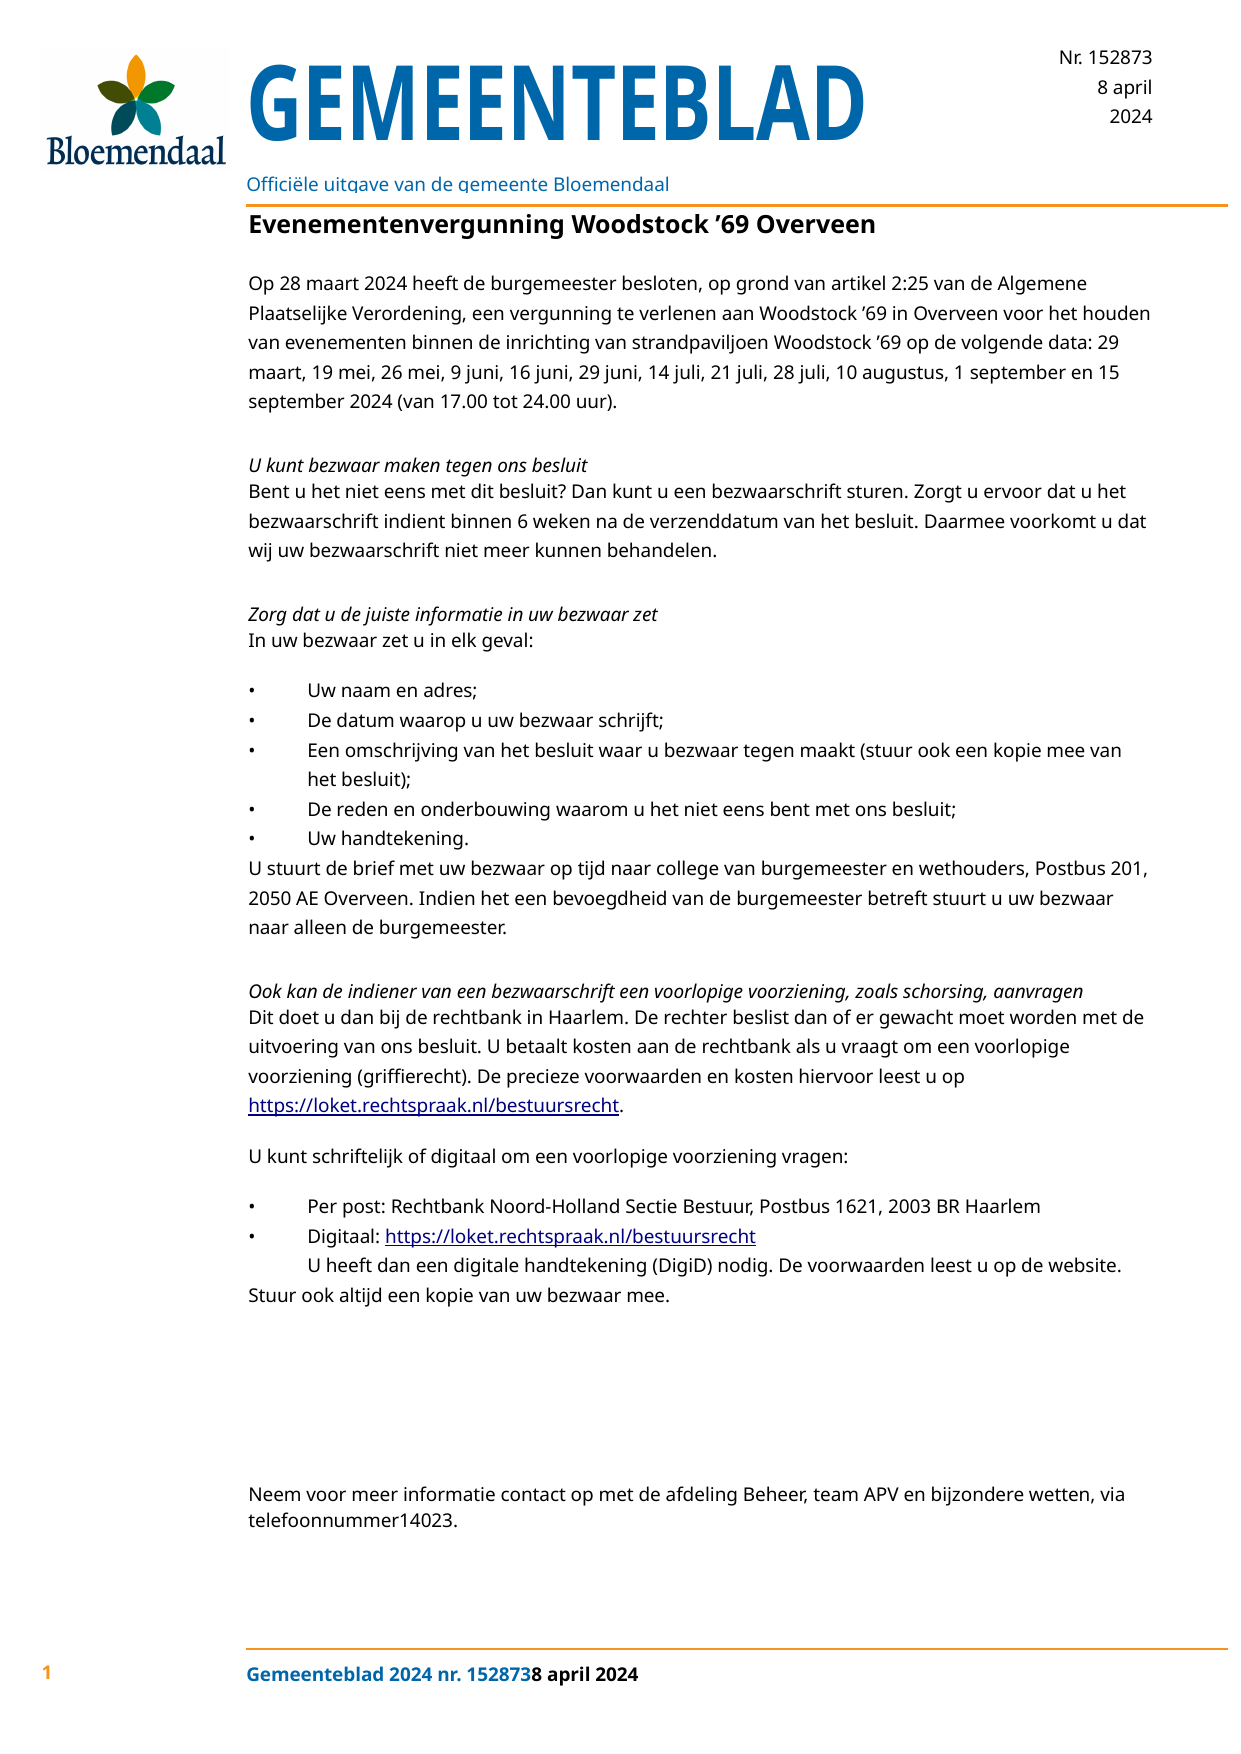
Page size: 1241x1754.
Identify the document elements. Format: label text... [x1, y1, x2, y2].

text U kunt schriftelijk of digitaal om een voorlopige voorziening vragen: [248, 1143, 1152, 1169]
text In uw bezwaar zet u in elk geval: [248, 627, 1152, 653]
list Per post: Rechtbank Noord-Holland Sectie Bestuur, Postbus 1621, 2003 BR Haarlem [248, 1193, 1152, 1219]
text Bent u het niet eens met dit besluit? Dan kunt u een bezwaarschrift sturen. Zorgt u ervoor dat u het bezwaarschrift indient binnen 6 weken na de verzenddatum van het besluit. Daarmee voorkomt u dat wij uw bezwaarschrift niet meer kunnen behandelen. [248, 478, 1152, 563]
list Uw handtekening. [248, 826, 1152, 851]
list Digitaal: https://loket.rechtspraak.nl/bestuursrecht [248, 1223, 1152, 1249]
text Dit doet u dan bij de rechtbank in Haarlem. De rechter beslist dan of er gewacht moet worden met de uitvoering van ons besluit. U betaalt kosten aan de rechtbank als u vraagt om een voorlopige voorziening (griffierecht). De precieze voorwaarden en kosten hiervoor leest u op https://loket.rechtspraak.nl/bestuursrecht. [248, 1004, 1152, 1118]
text Stuur ook altijd een kopie van uw bezwaar mee. [248, 1282, 1152, 1308]
text Evenementenvergunning Woodstock ’69 Overveen [248, 207, 1152, 241]
list Uw naam en adres; [248, 678, 1152, 703]
picture [41, 47, 231, 172]
list Een omschrijving van het besluit waar u bezwaar tegen maakt (stuur ook een kopie mee van het besluit); [248, 737, 1152, 792]
text U kunt bezwaar maken tegen ons besluit [248, 453, 1152, 478]
list U heeft dan een digitale handtekening (DigiD) nodig. De voorwaarden leest u op de website. [248, 1253, 1152, 1278]
text Zorg dat u de juiste informatie in uw bezwaar zet [248, 601, 1152, 627]
list De reden en onderbouwing waarom u het niet eens bent met ons besluit; [248, 796, 1152, 822]
text Op 28 maart 2024 heeft de burgemeester besloten, op grond van artikel 2:25 van de Algemene Plaatselijke Verordening, een vergunning te verlenen aan Woodstock ’69 in Overveen voor het houden van evenementen binnen de inrichting van strandpaviljoen Woodstock ’69 op de volgende data: 29 maart, 19 mei, 26 mei, 9 juni, 16 juni, 29 juni, 14 juli, 21 juli, 28 juli, 10 augustus, 1 september en 15 september 2024 (van 17.00 tot 24.00 uur). [248, 270, 1152, 414]
text U stuurt de brief met uw bezwaar op tijd naar college van burgemeester en wethouders, Postbus 201, 2050 AE Overveen. Indien het een bevoegdheid van de burgemeester betreft stuurt u uw bezwaar naar alleen de burgemeester. [248, 855, 1152, 940]
text Ook kan de indiener van een bezwaarschrift een voorlopige voorziening, zoals schorsing, aanvragen [248, 978, 1152, 1004]
list De datum waarop u uw bezwaar schrijft; [248, 707, 1152, 733]
text Neem voor meer informatie contact op met de afdeling Beheer, team APV en bijzondere wetten, via telefoonnummer14023. [248, 1481, 1152, 1533]
